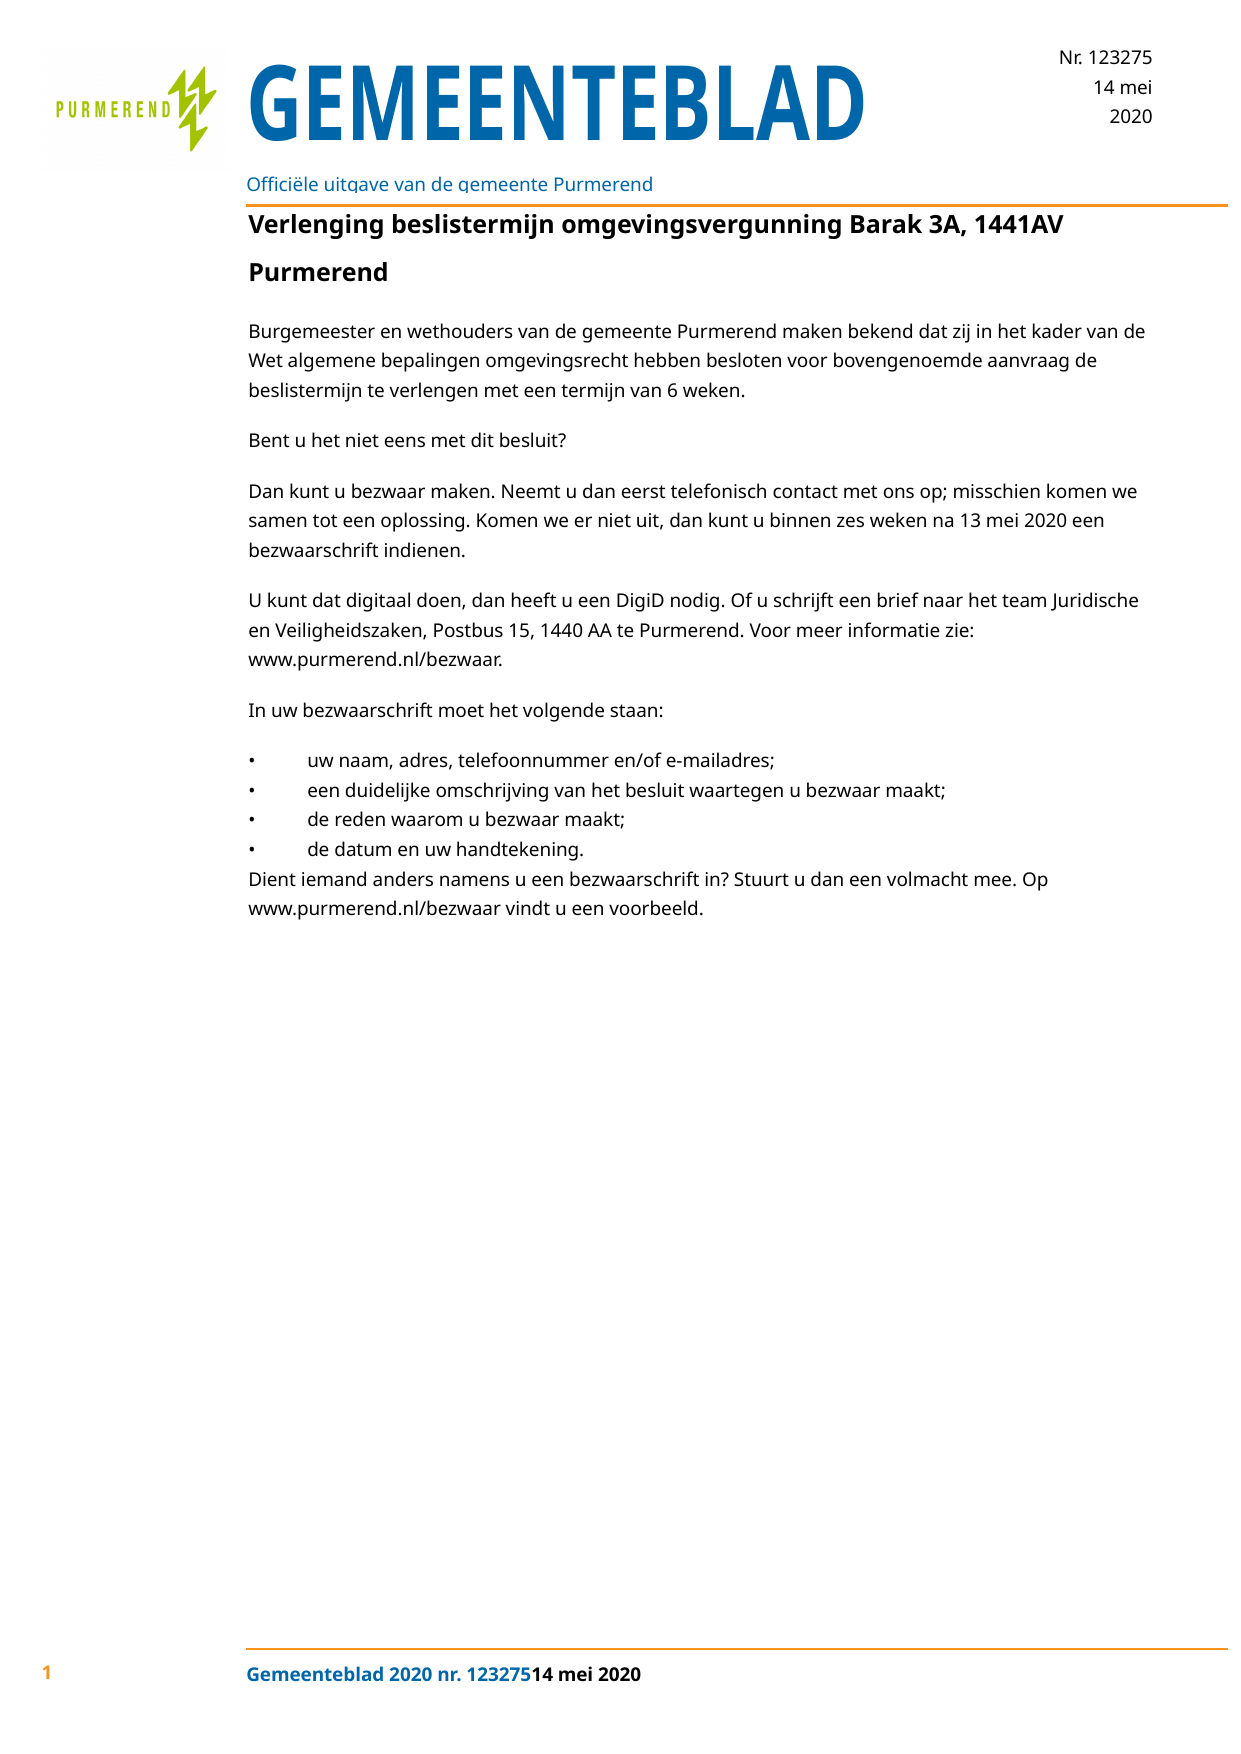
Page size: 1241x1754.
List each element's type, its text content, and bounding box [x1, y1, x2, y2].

list een duidelijke omschrijving van het besluit waartegen u bezwaar maakt; [248, 777, 1152, 803]
text In uw bezwaarschrift moet het volgende staan: [248, 697, 1152, 723]
text Dient iemand anders namens u een bezwaarschrift in? Stuurt u dan een volmacht mee. Op www.purmerend.nl/bezwaar vindt u een voorbeeld. [248, 866, 1152, 921]
text Dan kunt u bezwaar maken. Neemt u dan eerst telefonisch contact met ons op; misschien komen we samen tot een oplossing. Komen we er niet uit, dan kunt u binnen zes weken na 13 mei 2020 een bezwaarschrift indienen. [248, 478, 1152, 563]
list de reden waarom u bezwaar maakt; [248, 807, 1152, 832]
text Verlenging beslistermijn omgevingsvergunning Barak 3A, 1441AV Purmerend [248, 207, 1152, 288]
text Burgemeester en wethouders van de gemeente Purmerend maken bekend dat zij in het kader van de Wet algemene bepalingen omgevingsrecht hebben besloten voor bovengenoemde aanvraag de beslistermijn te verlengen met een termijn van 6 weken. [248, 318, 1152, 403]
picture [41, 47, 231, 172]
list uw naam, adres, telefoonnummer en/of e-mailadres; [248, 747, 1152, 773]
list de datum en uw handtekening. [248, 836, 1152, 862]
text U kunt dat digitaal doen, dan heeft u een DigiD nodig. Of u schrijft een brief naar het team Juridische en Veiligheidszaken, Postbus 15, 1440 AA te Purmerend. Voor meer informatie zie: www.purmerend.nl/bezwaar. [248, 587, 1152, 672]
text Bent u het niet eens met dit besluit? [248, 427, 1152, 453]
